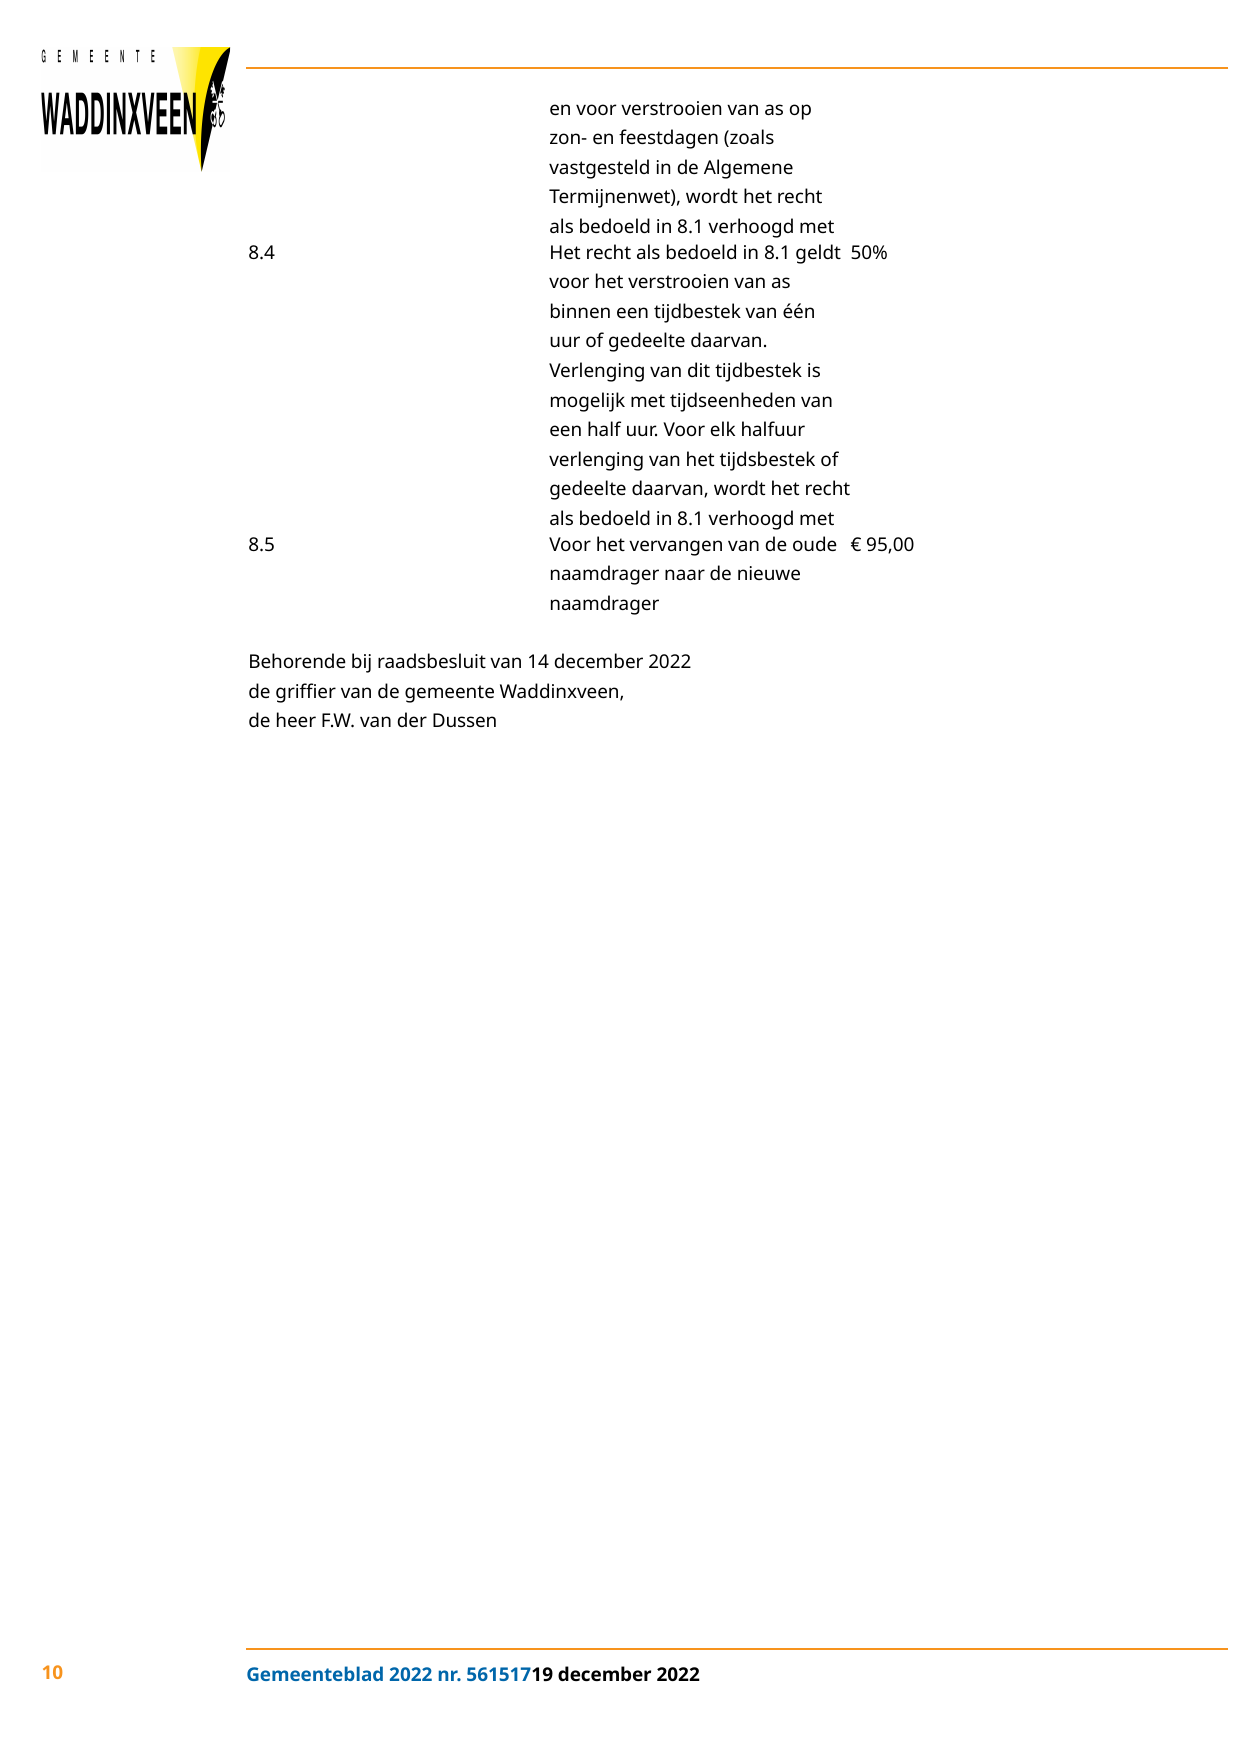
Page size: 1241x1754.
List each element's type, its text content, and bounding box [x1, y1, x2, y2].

table_cell Het recht als bedoeld in 8.1 geldt voor het verstrooien van as binnen een tijdbestek van één uur of gedeelte daarvan. Verlenging van dit tijdbestek is mogelijk met tijdseenheden van een half uur. Voor elk halfuur verlenging van het tijdsbestek of gedeelte daarvan, wordt het recht als bedoeld in 8.1 verhoogd met [549, 239, 850, 531]
table_cell [248, 95, 549, 239]
table_cell 50% [850, 239, 1152, 531]
picture [41, 47, 231, 172]
text de griffier van de gemeente Waddinxveen, [248, 678, 1152, 704]
table_cell [850, 95, 1152, 239]
table_cell € 95,00 [850, 531, 1152, 616]
text Behorende bij raadsbesluit van 14 december 2022 [248, 648, 1152, 674]
table_cell 8.4 [248, 239, 549, 531]
table_cell 8.5 [248, 531, 549, 616]
table_cell Voor het vervangen van de oude naamdrager naar de nieuwe naamdrager [549, 531, 850, 616]
table_cell en voor verstrooien van as op zon- en feestdagen (zoals vastgesteld in de Algemene Termijnenwet), wordt het recht als bedoeld in 8.1 verhoogd met [549, 95, 850, 239]
text de heer F.W. van der Dussen [248, 708, 1152, 733]
